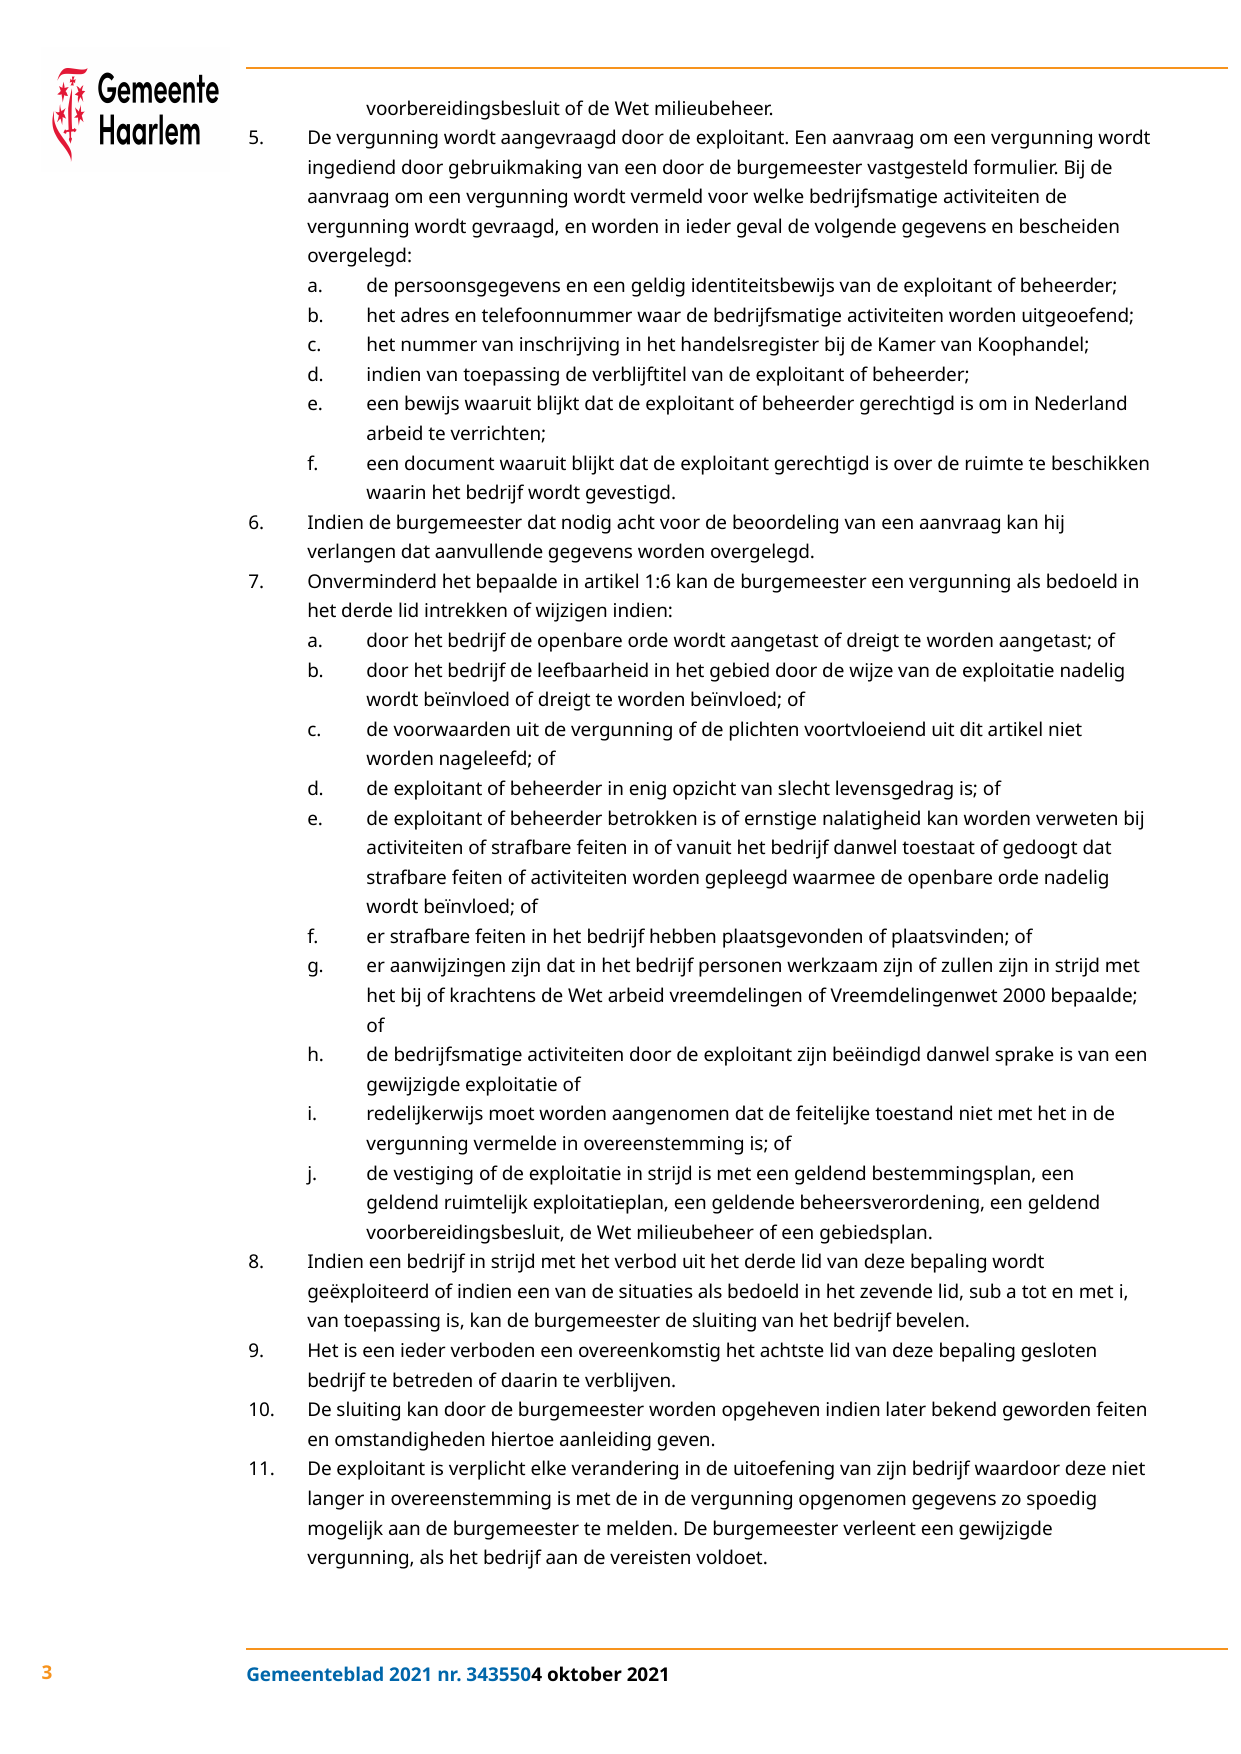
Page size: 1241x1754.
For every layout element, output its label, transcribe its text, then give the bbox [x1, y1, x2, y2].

list er aanwijzingen zijn dat in het bedrijf personen werkzaam zijn of zullen zijn in strijd met het bij of krachtens de Wet arbeid vreemdelingen of Vreemdelingenwet 2000 bepaalde; of [307, 953, 1152, 1038]
list voorbereidingsbesluit of de Wet milieubeheer. [307, 95, 1152, 121]
list De exploitant is verplicht elke verandering in de uitoefening van zijn bedrijf waardoor deze niet langer in overeenstemming is met de in de vergunning opgenomen gegevens zo spoedig mogelijk aan de burgemeester te melden. De burgemeester verleent een gewijzigde vergunning, als het bedrijf aan de vereisten voldoet. [248, 1456, 1152, 1570]
list door het bedrijf de openbare orde wordt aangetast of dreigt te worden aangetast; of [307, 627, 1152, 653]
list Het is een ieder verboden een overeenkomstig het achtste lid van deze bepaling gesloten bedrijf te betreden of daarin te verblijven. [248, 1337, 1152, 1393]
list de exploitant of beheerder in enig opzicht van slecht levensgedrag is; of [307, 775, 1152, 801]
list de voorwaarden uit de vergunning of de plichten voortvloeiend uit dit artikel niet worden nageleefd; of [307, 716, 1152, 771]
picture [41, 47, 231, 172]
list door het bedrijf de leefbaarheid in het gebied door de wijze van de exploitatie nadelig wordt beïnvloed of dreigt te worden beïnvloed; of [307, 657, 1152, 712]
list de vestiging of de exploitatie in strijd is met een geldend bestemmingsplan, een geldend ruimtelijk exploitatieplan, een geldende beheersverordening, een geldend voorbereidingsbesluit, de Wet milieubeheer of een gebiedsplan. [307, 1160, 1152, 1245]
list het nummer van inschrijving in het handelsregister bij de Kamer van Koophandel; [307, 331, 1152, 357]
list de bedrijfsmatige activiteiten door de exploitant zijn beëindigd danwel sprake is van een gewijzigde exploitatie of [307, 1041, 1152, 1097]
list de persoonsgegevens en een geldig identiteitsbewijs van de exploitant of beheerder; [307, 272, 1152, 298]
list het adres en telefoonnummer waar de bedrijfsmatige activiteiten worden uitgeoefend; [307, 302, 1152, 328]
list De sluiting kan door de burgemeester worden opgeheven indien later bekend geworden feiten en omstandigheden hiertoe aanleiding geven. [248, 1396, 1152, 1452]
list een document waaruit blijkt dat de exploitant gerechtigd is over de ruimte te beschikken waarin het bedrijf wordt gevestigd. [307, 450, 1152, 505]
list indien van toepassing de verblijftitel van de exploitant of beheerder; [307, 361, 1152, 387]
list redelijkerwijs moet worden aangenomen dat de feitelijke toestand niet met het in de vergunning vermelde in overeenstemming is; of [307, 1101, 1152, 1156]
list een bewijs waaruit blijkt dat de exploitant of beheerder gerechtigd is om in Nederland arbeid te verrichten; [307, 391, 1152, 446]
list Indien de burgemeester dat nodig acht voor de beoordeling van een aanvraag kan hij verlangen dat aanvullende gegevens worden overgelegd. [248, 509, 1152, 564]
list De vergunning wordt aangevraagd door de exploitant. Een aanvraag om een vergunning wordt ingediend door gebruikmaking van een door de burgemeester vastgesteld formulier. Bij de aanvraag om een vergunning wordt vermeld voor welke bedrijfsmatige activiteiten de vergunning wordt gevraagd, en worden in ieder geval de volgende gegevens en bescheiden overgelegd: [248, 124, 1152, 268]
list Onverminderd het bepaalde in artikel 1:6 kan de burgemeester een vergunning als bedoeld in het derde lid intrekken of wijzigen indien: [248, 568, 1152, 623]
list er strafbare feiten in het bedrijf hebben plaatsgevonden of plaatsvinden; of [307, 923, 1152, 949]
list Indien een bedrijf in strijd met het verbod uit het derde lid van deze bepaling wordt geëxploiteerd of indien een van de situaties als bedoeld in het zevende lid, sub a tot en met i, van toepassing is, kan de burgemeester de sluiting van het bedrijf bevelen. [248, 1248, 1152, 1333]
list de exploitant of beheerder betrokken is of ernstige nalatigheid kan worden verweten bij activiteiten of strafbare feiten in of vanuit het bedrijf danwel toestaat of gedoogt dat strafbare feiten of activiteiten worden gepleegd waarmee de openbare orde nadelig wordt beïnvloed; of [307, 805, 1152, 919]
